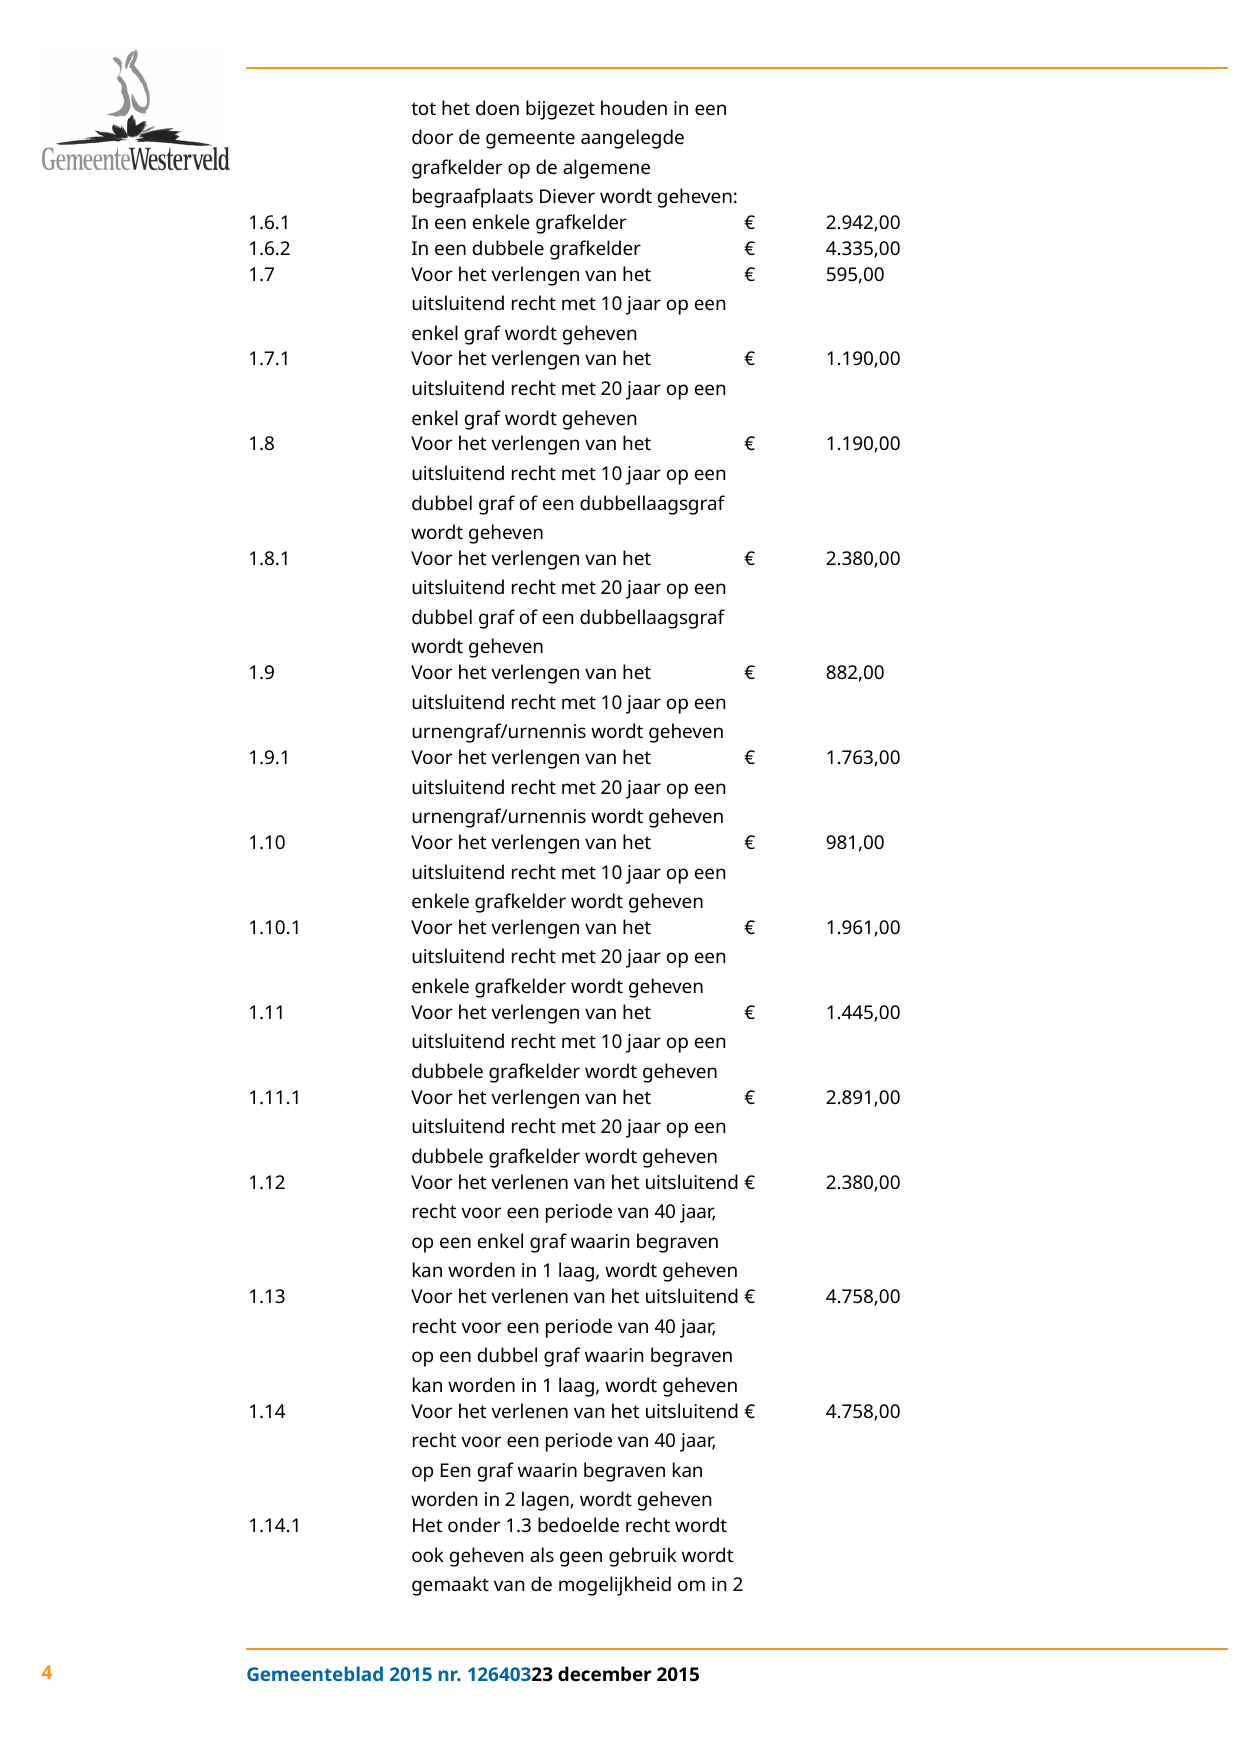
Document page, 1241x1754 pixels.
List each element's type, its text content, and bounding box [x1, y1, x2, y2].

picture [41, 47, 231, 172]
table_cell 1.9 [248, 660, 411, 744]
table_cell 1.12 [248, 1169, 411, 1283]
table_cell € [744, 261, 826, 346]
table_cell 1.7.1 [248, 346, 411, 431]
table_cell Voor het verlengen van het uitsluitend recht met 10 jaar op een enkel graf wordt geheven [411, 261, 744, 346]
table_cell In een enkele grafkelder [411, 209, 744, 235]
table_cell Voor het verlenen van het uitsluitend recht voor een periode van 40 jaar, op een enkel graf waarin begraven kan worden in 1 laag, wordt geheven [411, 1169, 744, 1283]
table_cell € [744, 999, 826, 1084]
table_cell € [744, 235, 826, 261]
table_cell tot het doen bijgezet houden in een door de gemeente aangelegde grafkelder op de algemene begraafplaats Diever wordt geheven: [411, 95, 744, 209]
table_cell 2.380,00 [826, 1169, 1070, 1283]
table_cell 981,00 [826, 829, 1070, 914]
table_cell 2.942,00 [826, 209, 1070, 235]
table_cell € [744, 1169, 826, 1283]
table_cell 1.14 [248, 1398, 411, 1512]
table_cell € [744, 1283, 826, 1398]
table_cell Voor het verlengen van het uitsluitend recht met 20 jaar op een urnengraf/urnennis wordt geheven [411, 744, 744, 829]
table_cell Voor het verlengen van het uitsluitend recht met 20 jaar op een dubbele grafkelder wordt geheven [411, 1084, 744, 1169]
table_cell 595,00 [826, 261, 1070, 346]
table_cell € [744, 660, 826, 744]
table_cell 1.8.1 [248, 545, 411, 659]
table_cell € [744, 829, 826, 914]
table_cell € [744, 346, 826, 431]
table_cell 1.6.2 [248, 235, 411, 261]
table_cell 1.10 [248, 829, 411, 914]
table_cell [248, 95, 411, 209]
table_cell 1.10.1 [248, 914, 411, 999]
table_cell 4.758,00 [826, 1283, 1070, 1398]
table_cell Voor het verlengen van het uitsluitend recht met 10 jaar op een enkele grafkelder wordt geheven [411, 829, 744, 914]
table_cell 1.190,00 [826, 431, 1070, 545]
table_cell 1.6.1 [248, 209, 411, 235]
table_cell 1.763,00 [826, 744, 1070, 829]
table_cell 2.891,00 [826, 1084, 1070, 1169]
table_cell 1.190,00 [826, 346, 1070, 431]
table_cell 4.335,00 [826, 235, 1070, 261]
table_cell € [744, 1084, 826, 1169]
table_cell [826, 95, 1070, 209]
table_cell Voor het verlengen van het uitsluitend recht met 10 jaar op een dubbele grafkelder wordt geheven [411, 999, 744, 1084]
table_cell 1.961,00 [826, 914, 1070, 999]
table_cell Voor het verlengen van het uitsluitend recht met 10 jaar op een urnengraf/urnennis wordt geheven [411, 660, 744, 744]
table_cell € [744, 1398, 826, 1512]
table_cell € [744, 914, 826, 999]
table_cell 1.11.1 [248, 1084, 411, 1169]
table_cell 1.9.1 [248, 744, 411, 829]
table_cell 4.758,00 [826, 1398, 1070, 1512]
table_cell In een dubbele grafkelder [411, 235, 744, 261]
table_cell Voor het verlengen van het uitsluitend recht met 20 jaar op een enkele grafkelder wordt geheven [411, 914, 744, 999]
table_cell € [744, 744, 826, 829]
table_cell € [744, 545, 826, 659]
table_cell 1.8 [248, 431, 411, 545]
table_cell Voor het verlengen van het uitsluitend recht met 20 jaar op een enkel graf wordt geheven [411, 346, 744, 431]
table_cell Voor het verlengen van het uitsluitend recht met 10 jaar op een dubbel graf of een dubbellaagsgraf wordt geheven [411, 431, 744, 545]
table_cell 1.445,00 [826, 999, 1070, 1084]
table_cell 1.11 [248, 999, 411, 1084]
table_cell Het onder 1.3 bedoelde recht wordt ook geheven als geen gebruik wordt gemaakt van de mogelijkheid om in 2 [411, 1512, 744, 1597]
table_cell [744, 95, 826, 209]
table_cell [826, 1512, 1070, 1597]
table_cell 2.380,00 [826, 545, 1070, 659]
table_cell 882,00 [826, 660, 1070, 744]
table_cell € [744, 209, 826, 235]
table_cell Voor het verlenen van het uitsluitend recht voor een periode van 40 jaar, op Een graf waarin begraven kan worden in 2 lagen, wordt geheven [411, 1398, 744, 1512]
table_cell 1.7 [248, 261, 411, 346]
table_cell Voor het verlenen van het uitsluitend recht voor een periode van 40 jaar, op een dubbel graf waarin begraven kan worden in 1 laag, wordt geheven [411, 1283, 744, 1398]
table_cell 1.14.1 [248, 1512, 411, 1597]
table_cell 1.13 [248, 1283, 411, 1398]
table_cell Voor het verlengen van het uitsluitend recht met 20 jaar op een dubbel graf of een dubbellaagsgraf wordt geheven [411, 545, 744, 659]
table_cell € [744, 431, 826, 545]
table_cell [744, 1512, 826, 1597]
